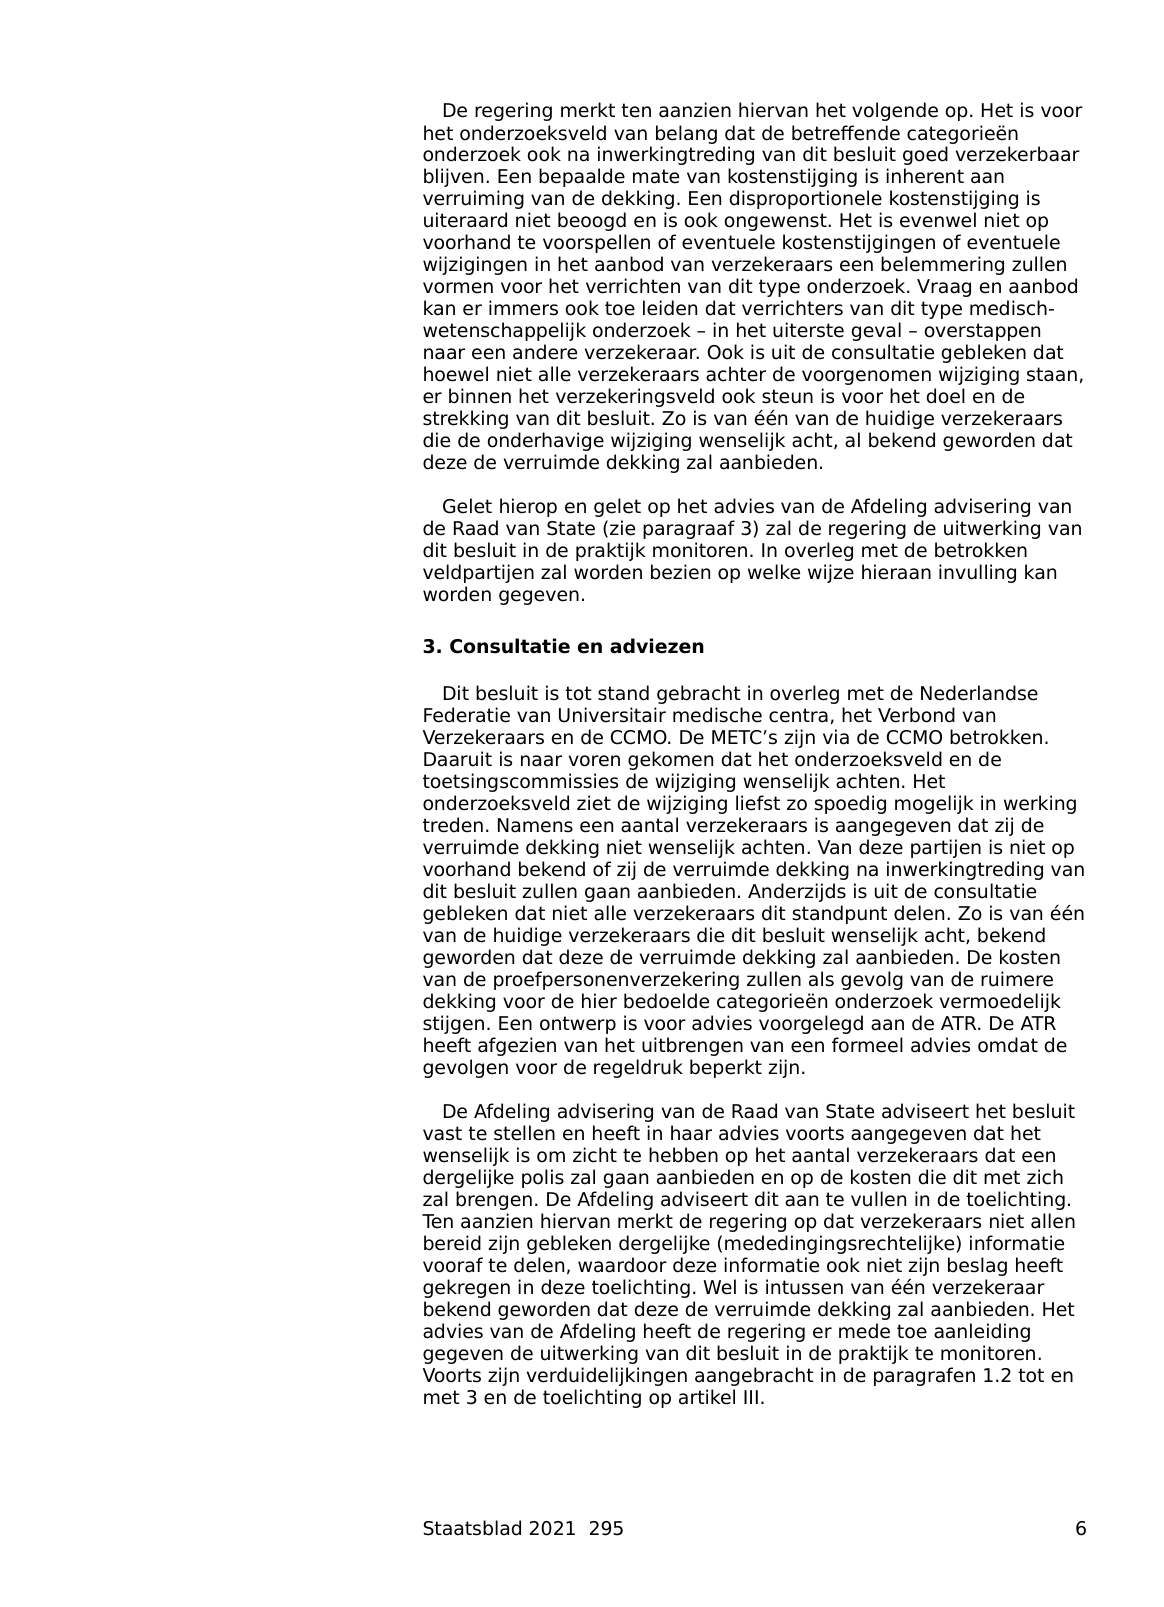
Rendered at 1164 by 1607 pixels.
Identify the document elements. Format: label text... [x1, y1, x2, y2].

subtitle 3. Consultatie en adviezen [422, 636, 1087, 658]
text De regering merkt ten aanzien hiervan het volgende op. Het is voor het onderzoeksveld van belang dat de betreffende categorieën onderzoek ook na inwerkingtreding van dit besluit goed verzekerbaar blijven. Een bepaalde mate van kostenstijging is inherent aan verruiming van de dekking. Een disproportionele kostenstijging is uiteraard niet beoogd en is ook ongewenst. Het is evenwel niet op voorhand te voorspellen of eventuele kostenstijgingen of eventuele wijzigingen in het aanbod van verzekeraars een belemmering zullen vormen voor het verrichten van dit type onderzoek. Vraag en aanbod kan er immers ook toe leiden dat verrichters van dit type medisch-wetenschappelijk onderzoek – in het uiterste geval – overstappen naar een andere verzekeraar. Ook is uit de consultatie gebleken dat hoewel niet alle verzekeraars achter de voorgenomen wijziging staan, er binnen het verzekeringsveld ook steun is voor het doel en de strekking van dit besluit. Zo is van één van de huidige verzekeraars die de onderhavige wijziging wenselijk acht, al bekend geworden dat deze de verruimde dekking zal aanbieden. [422, 100, 1087, 474]
text De Afdeling advisering van de Raad van State adviseert het besluit vast te stellen en heeft in haar advies voorts aangegeven dat het wenselijk is om zicht te hebben op het aantal verzekeraars dat een dergelijke polis zal gaan aanbieden en op de kosten die dit met zich zal brengen. De Afdeling adviseert dit aan te vullen in de toelichting. Ten aanzien hiervan merkt de regering op dat verzekeraars niet allen bereid zijn gebleken dergelijke (mededingingsrechtelijke) informatie vooraf te delen, waardoor deze informatie ook niet zijn beslag heeft gekregen in deze toelichting. Wel is intussen van één verzekeraar bekend geworden dat deze de verruimde dekking zal aanbieden. Het advies van de Afdeling heeft de regering er mede toe aanleiding gegeven de uitwerking van dit besluit in de praktijk te monitoren. Voorts zijn verduidelijkingen aangebracht in de paragrafen 1.2 tot en met 3 en de toelichting op artikel III. [422, 1101, 1087, 1409]
text Dit besluit is tot stand gebracht in overleg met de Nederlandse Federatie van Universitair medische centra, het Verbond van Verzekeraars en de CCMO. De METC’s zijn via de CCMO betrokken. Daaruit is naar voren gekomen dat het onderzoeksveld en de toetsingscommissies de wijziging wenselijk achten. Het onderzoeksveld ziet de wijziging liefst zo spoedig mogelijk in werking treden. Namens een aantal verzekeraars is aangegeven dat zij de verruimde dekking niet wenselijk achten. Van deze partijen is niet op voorhand bekend of zij de verruimde dekking na inwerkingtreding van dit besluit zullen gaan aanbieden. Anderzijds is uit de consultatie gebleken dat niet alle verzekeraars dit standpunt delen. Zo is van één van de huidige verzekeraars die dit besluit wenselijk acht, bekend geworden dat deze de verruimde dekking zal aanbieden. De kosten van de proefpersonenverzekering zullen als gevolg van de ruimere dekking voor de hier bedoelde categorieën onderzoek vermoedelijk stijgen. Een ontwerp is voor advies voorgelegd aan de ATR. De ATR heeft afgezien van het uitbrengen van een formeel advies omdat de gevolgen voor de regeldruk beperkt zijn. [422, 683, 1087, 1079]
text Gelet hierop en gelet op het advies van de Afdeling advisering van de Raad van State (zie paragraaf 3) zal de regering de uitwerking van dit besluit in de praktijk monitoren. In overleg met de betrokken veldpartijen zal worden bezien op welke wijze hieraan invulling kan worden gegeven. [422, 496, 1087, 606]
